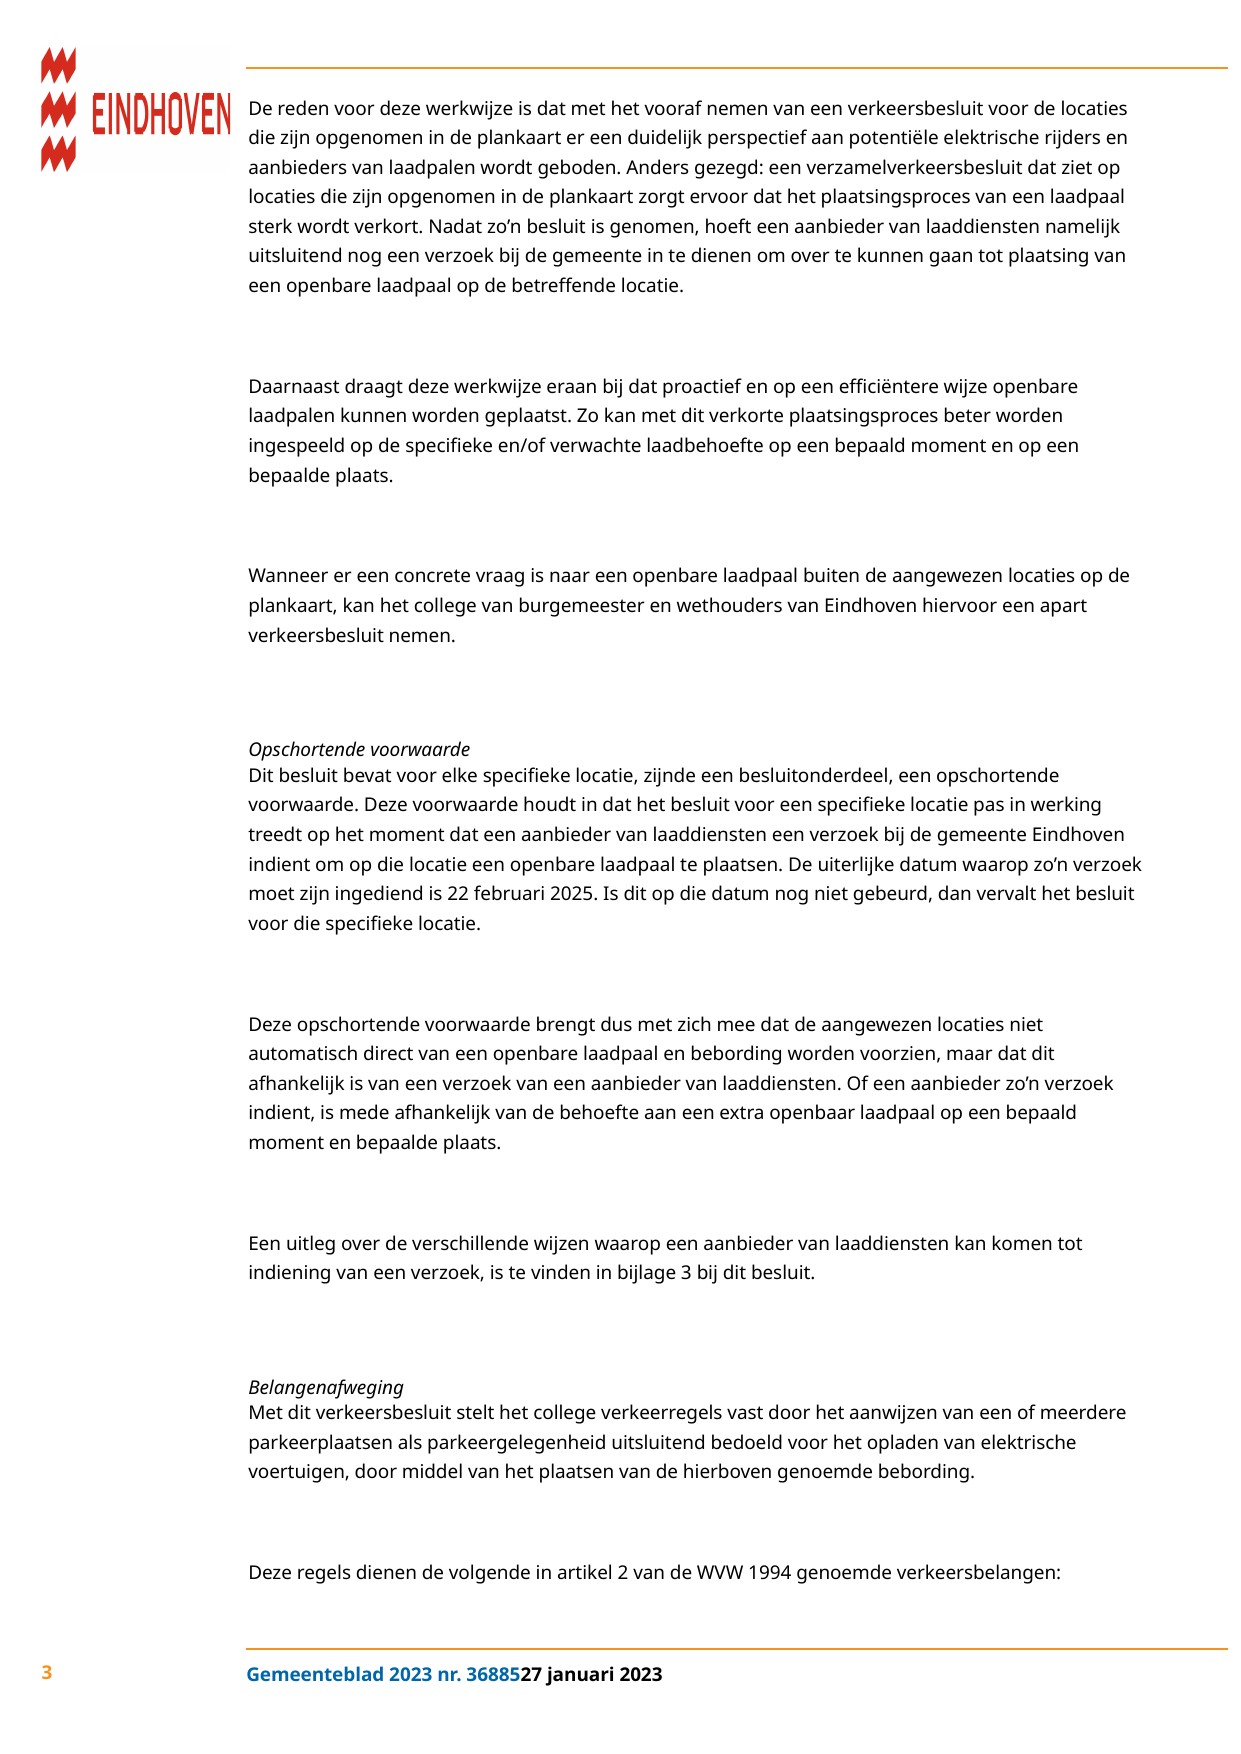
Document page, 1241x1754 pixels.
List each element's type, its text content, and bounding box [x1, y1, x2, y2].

text Opschortende voorwaarde [248, 736, 1152, 762]
text De reden voor deze werkwijze is dat met het vooraf nemen van een verkeersbesluit voor de locaties die zijn opgenomen in de plankaart er een duidelijk perspectief aan potentiële elektrische rijders en aanbieders van laadpalen wordt geboden. Anders gezegd: een verzamelverkeersbesluit dat ziet op locaties die zijn opgenomen in de plankaart zorgt ervoor dat het plaatsingsproces van een laadpaal sterk wordt verkort. Nadat zo’n besluit is genomen, hoeft een aanbieder van laaddiensten namelijk uitsluitend nog een verzoek bij de gemeente in te dienen om over te kunnen gaan tot plaatsing van een openbare laadpaal op de betreffende locatie. [248, 95, 1152, 298]
text Deze regels dienen de volgende in artikel 2 van de WVW 1994 genoemde verkeersbelangen: [248, 1559, 1152, 1585]
text Belangenafweging [248, 1374, 1152, 1399]
text Deze opschortende voorwaarde brengt dus met zich mee dat de aangewezen locaties niet automatisch direct van een openbare laadpaal en bebording worden voorzien, maar dat dit afhankelijk is van een verzoek van een aanbieder van laaddiensten. Of een aanbieder zo’n verzoek indient, is mede afhankelijk van de behoefte aan een extra openbaar laadpaal op een bepaald moment en bepaalde plaats. [248, 1011, 1152, 1155]
picture [41, 47, 231, 172]
text Daarnaast draagt deze werkwijze eraan bij dat proactief en op een efficiëntere wijze openbare laadpalen kunnen worden geplaatst. Zo kan met dit verkorte plaatsingsproces beter worden ingespeeld op de specifieke en/of verwachte laadbehoefte op een bepaald moment en op een bepaalde plaats. [248, 373, 1152, 488]
text Wanneer er een concrete vraag is naar een openbare laadpaal buiten de aangewezen locaties op de plankaart, kan het college van burgemeester en wethouders van Eindhoven hiervoor een apart verkeersbesluit nemen. [248, 563, 1152, 648]
text Een uitleg over de verschillende wijzen waarop een aanbieder van laaddiensten kan komen tot indiening van een verzoek, is te vinden in bijlage 3 bij dit besluit. [248, 1230, 1152, 1285]
text Dit besluit bevat voor elke specifieke locatie, zijnde een besluitonderdeel, een opschortende voorwaarde. Deze voorwaarde houdt in dat het besluit voor een specifieke locatie pas in werking treedt op het moment dat een aanbieder van laaddiensten een verzoek bij de gemeente Eindhoven indient om op die locatie een openbare laadpaal te plaatsen. De uiterlijke datum waarop zo’n verzoek moet zijn ingediend is 22 februari 2025. Is dit op die datum nog niet gebeurd, dan vervalt het besluit voor die specifieke locatie. [248, 762, 1152, 936]
text Met dit verkeersbesluit stelt het college verkeerregels vast door het aanwijzen van een of meerdere parkeerplaatsen als parkeergelegenheid uitsluitend bedoeld voor het opladen van elektrische voertuigen, door middel van het plaatsen van de hierboven genoemde bebording. [248, 1399, 1152, 1484]
